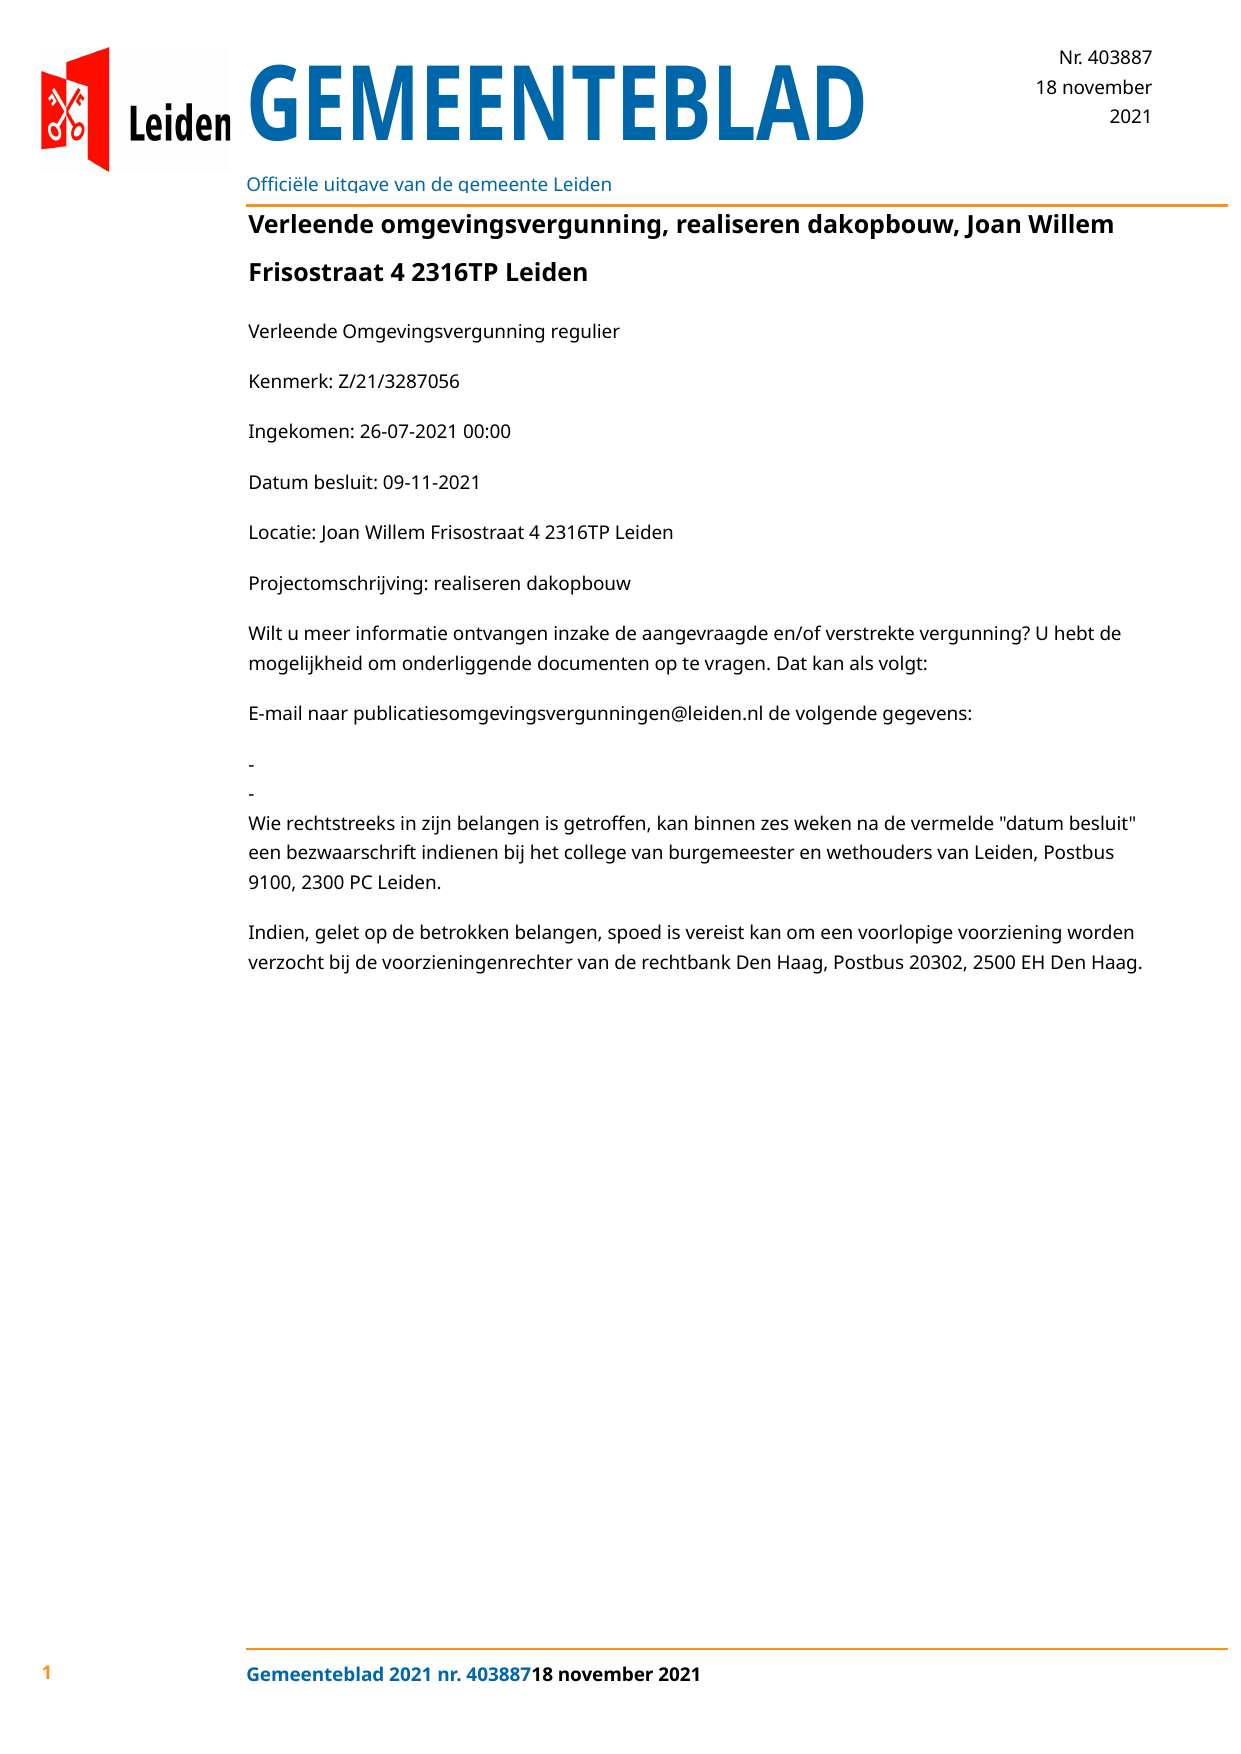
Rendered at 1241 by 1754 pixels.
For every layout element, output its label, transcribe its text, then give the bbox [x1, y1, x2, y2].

text E-mail naar publicatiesomgevingsvergunningen@leiden.nl de volgende gegevens: [248, 700, 1152, 726]
text Verleende omgevingsvergunning, realiseren dakopbouw, Joan Willem Frisostraat 4 2316TP Leiden [248, 207, 1152, 288]
text Ingekomen: 26-07-2021 00:00 [248, 419, 1152, 444]
text Verleende Omgevingsvergunning regulier [248, 318, 1152, 344]
text Wilt u meer informatie ontvangen inzake de aangevraagde en/of verstrekte vergunning? U hebt de mogelijkheid om onderliggende documenten op te vragen. Dat kan als volgt: [248, 620, 1152, 676]
text Datum besluit: 09-11-2021 [248, 469, 1152, 495]
text Projectomschrijving: realiseren dakopbouw [248, 570, 1152, 596]
text Locatie: Joan Willem Frisostraat 4 2316TP Leiden [248, 519, 1152, 545]
text Indien, gelet op de betrokken belangen, spoed is vereist kan om een voorlopige voorziening worden verzocht bij de voorzieningenrechter van de rechtbank Den Haag, Postbus 20302, 2500 EH Den Haag. [248, 919, 1152, 975]
text Kenmerk: Z/21/3287056 [248, 368, 1152, 394]
picture [41, 47, 231, 172]
text Wie rechtstreeks in zijn belangen is getroffen, kan binnen zes weken na de vermelde "datum besluit" een bezwaarschrift indienen bij het college van burgemeester en wethouders van Leiden, Postbus 9100, 2300 PC Leiden. [248, 810, 1152, 895]
